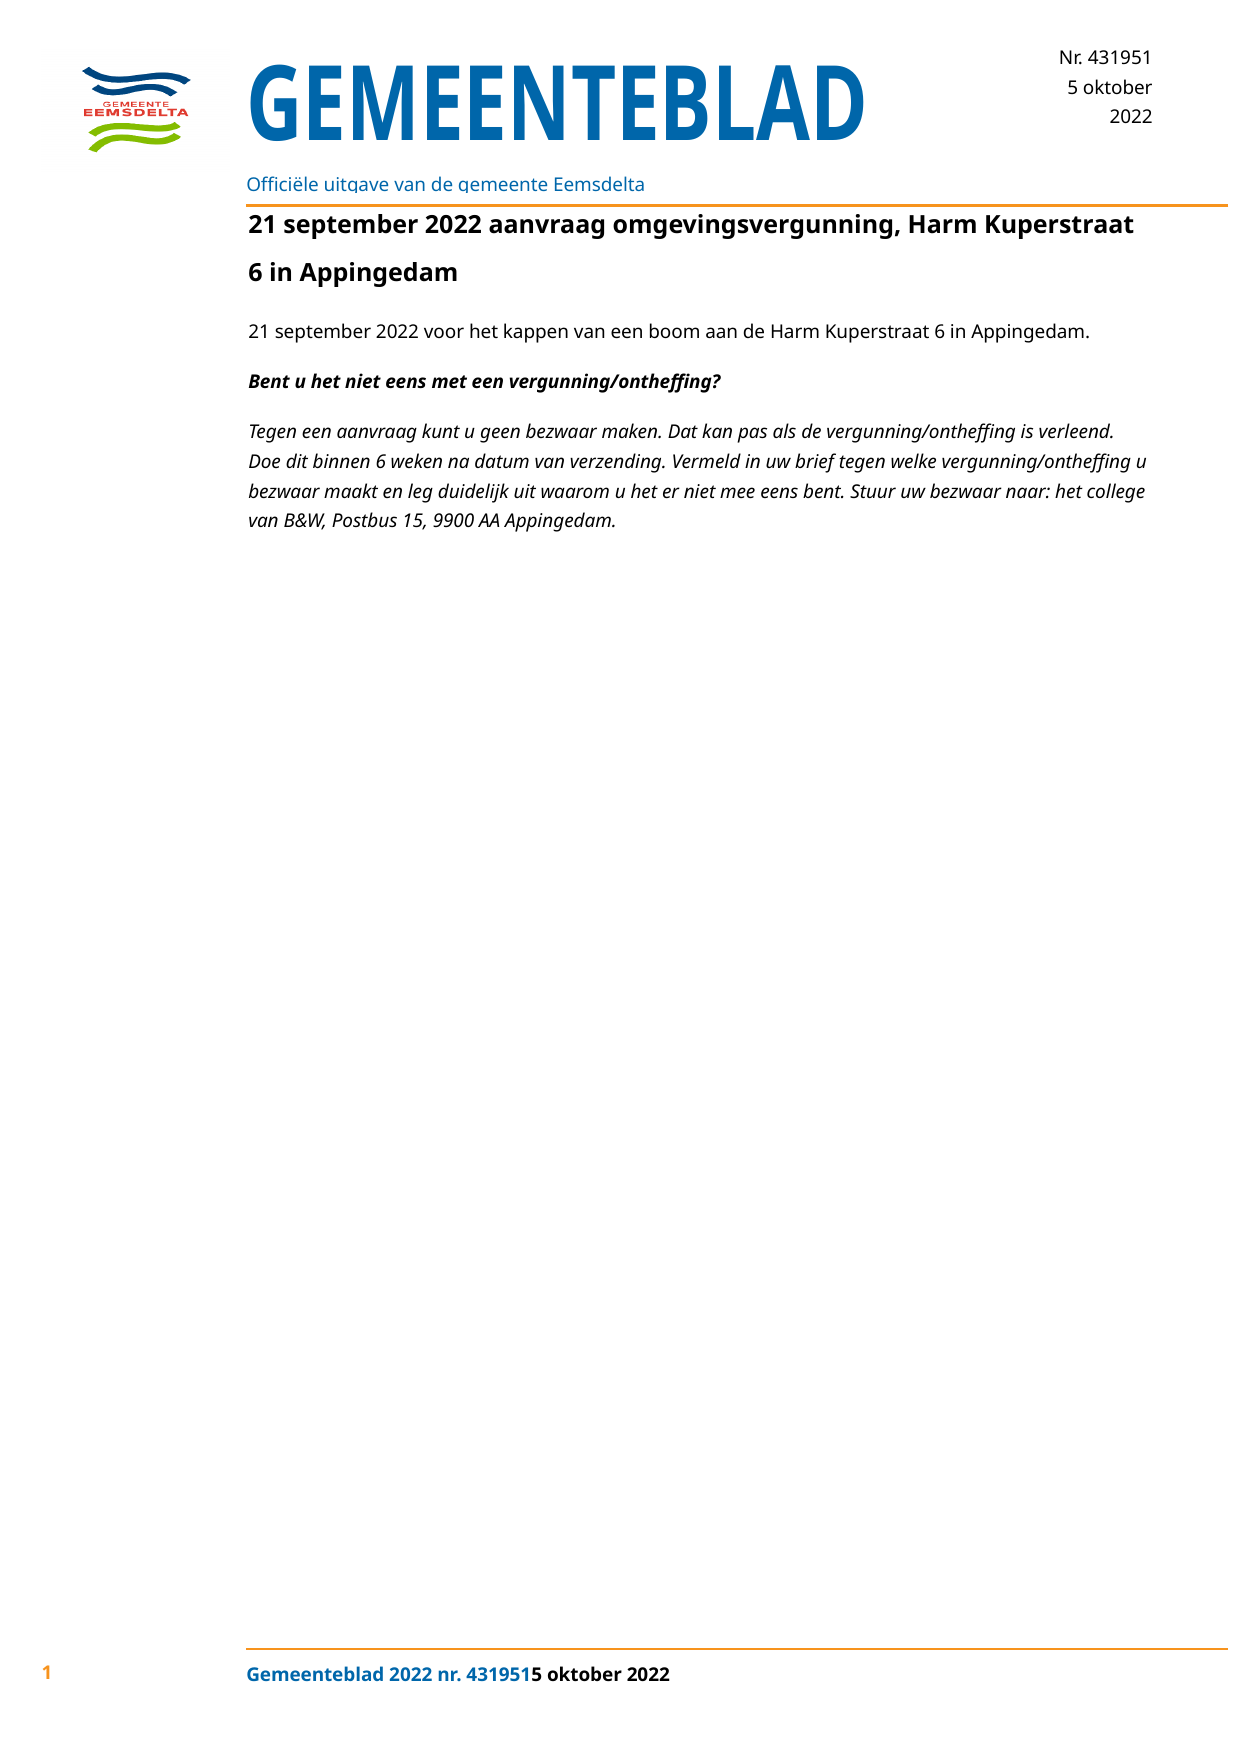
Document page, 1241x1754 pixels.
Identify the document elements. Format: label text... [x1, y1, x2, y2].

text Bent u het niet eens met een vergunning/ontheffing? [248, 368, 1152, 394]
text Tegen een aanvraag kunt u geen bezwaar maken. Dat kan pas als de vergunning/ontheffing is verleend. Doe dit binnen 6 weken na datum van verzending. Vermeld in uw brief tegen welke vergunning/ontheffing u bezwaar maakt en leg duidelijk uit waarom u het er niet mee eens bent. Stuur uw bezwaar naar: het college van B&W, Postbus 15, 9900 AA Appingedam. [248, 419, 1152, 533]
picture [41, 47, 231, 172]
text 21 september 2022 aanvraag omgevingsvergunning, Harm Kuperstraat 6 in Appingedam [248, 207, 1152, 288]
text 21 september 2022 voor het kappen van een boom aan de Harm Kuperstraat 6 in Appingedam. [248, 318, 1152, 344]
